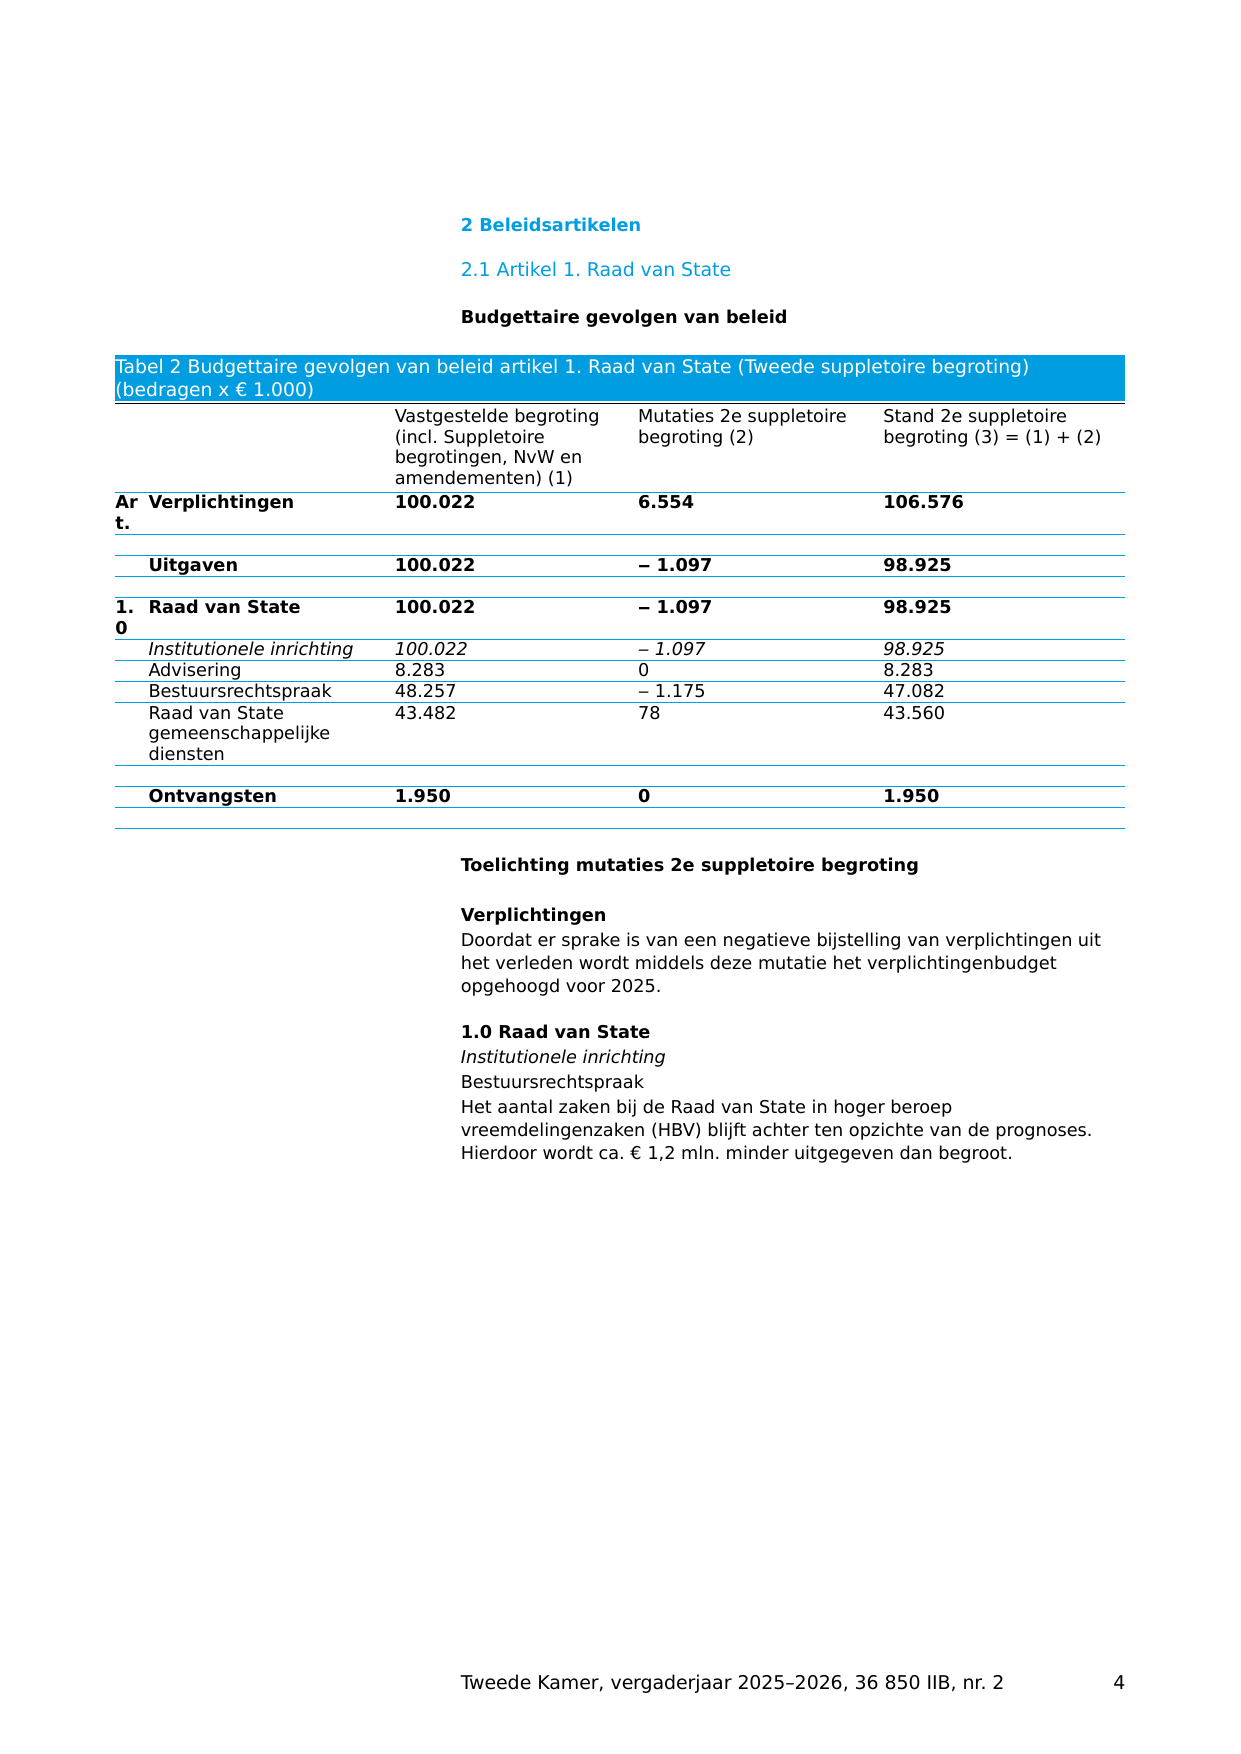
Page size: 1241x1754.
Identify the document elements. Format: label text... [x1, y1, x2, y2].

table_cell Ontvangsten [145, 787, 392, 807]
table_cell [635, 577, 880, 597]
table_cell [115, 640, 145, 660]
table_cell 100.022 [392, 598, 635, 639]
table_cell 0 [635, 787, 880, 807]
table_cell [145, 404, 392, 492]
text Institutionele inrichting [461, 1045, 1125, 1068]
table_cell Bestuursrechtspraak [145, 682, 392, 702]
table_cell 1.0 [115, 598, 145, 639]
text Toelichting mutaties 2e suppletoire begroting [461, 853, 1125, 876]
table_cell [115, 703, 145, 764]
title 2 Beleidsartikelen [461, 213, 1125, 236]
table_cell [880, 535, 1125, 554]
table_cell [115, 556, 145, 576]
table_cell [635, 535, 880, 554]
table_cell Mutaties 2e suppletoire begroting (2) [635, 404, 880, 492]
table_cell 47.082 [880, 682, 1125, 702]
table_cell [115, 535, 145, 554]
table_cell 106.576 [880, 493, 1125, 533]
table_cell 8.283 [392, 661, 635, 681]
table_cell Raad van State [145, 598, 392, 639]
table_cell 48.257 [392, 682, 635, 702]
table_cell [392, 577, 635, 597]
table_cell Raad van State gemeenschappelijke diensten [145, 703, 392, 764]
table_cell ‒ 1.097 [635, 556, 880, 576]
table_cell [145, 808, 392, 828]
table_cell 43.482 [392, 703, 635, 764]
table_cell 98.925 [880, 640, 1125, 660]
table_cell [115, 577, 145, 597]
table_cell 1.950 [392, 787, 635, 807]
table_cell 0 [635, 661, 880, 681]
table_cell 100.022 [392, 640, 635, 660]
table_cell [392, 808, 635, 828]
table_cell Uitgaven [145, 556, 392, 576]
table_cell 8.283 [880, 661, 1125, 681]
table_cell [635, 808, 880, 828]
table_cell [880, 808, 1125, 828]
table_cell Stand 2e suppletoire begroting (3) = (1) + (2) [880, 404, 1125, 492]
table_cell [115, 661, 145, 681]
table_cell [880, 766, 1125, 786]
table_cell 98.925 [880, 556, 1125, 576]
table_cell [635, 766, 880, 786]
table_cell Institutionele inrichting [145, 640, 392, 660]
text Doordat er sprake is van een negatieve bijstelling van verplichtingen uit het verleden wordt middels deze mutatie het verplichtingenbudget opgehoogd voor 2025. [461, 928, 1125, 997]
text Verplichtingen [461, 903, 1125, 926]
table_cell [145, 766, 392, 786]
table_cell ‒ 1.097 [635, 598, 880, 639]
text Budgettaire gevolgen van beleid [461, 305, 1125, 328]
table_cell Advisering [145, 661, 392, 681]
text Het aantal zaken bij de Raad van State in hoger beroep vreemdelingenzaken (HBV) blijft achter ten opzichte van de prognoses. Hierdoor wordt ca. € 1,2 mln. minder uitgegeven dan begroot. [461, 1095, 1125, 1164]
table_cell 6.554 [635, 493, 880, 533]
table_cell ‒ 1.097 [635, 640, 880, 660]
table_cell ‒ 1.175 [635, 682, 880, 702]
table_cell [392, 766, 635, 786]
table_cell 100.022 [392, 493, 635, 533]
title 2.1 Artikel 1. Raad van State [461, 259, 1125, 281]
table_cell 100.022 [392, 556, 635, 576]
text 1.0 Raad van State [461, 1020, 1125, 1043]
table_cell [115, 682, 145, 702]
table_cell [880, 577, 1125, 597]
table_cell [145, 535, 392, 554]
table_cell [115, 404, 145, 492]
table_cell [115, 808, 145, 828]
table_cell Vastgestelde begroting (incl. Suppletoire begrotingen, NvW en amendementen) (1) [392, 404, 635, 492]
table_cell Art. [115, 493, 145, 533]
table_cell 43.560 [880, 703, 1125, 764]
table_cell [115, 766, 145, 786]
table_cell [392, 535, 635, 554]
table_cell 98.925 [880, 598, 1125, 639]
text Bestuursrechtspraak [461, 1070, 1125, 1093]
table_cell 1.950 [880, 787, 1125, 807]
table_cell [115, 787, 145, 807]
table_cell 78 [635, 703, 880, 764]
table_cell Verplichtingen [145, 493, 392, 533]
table_cell [145, 577, 392, 597]
